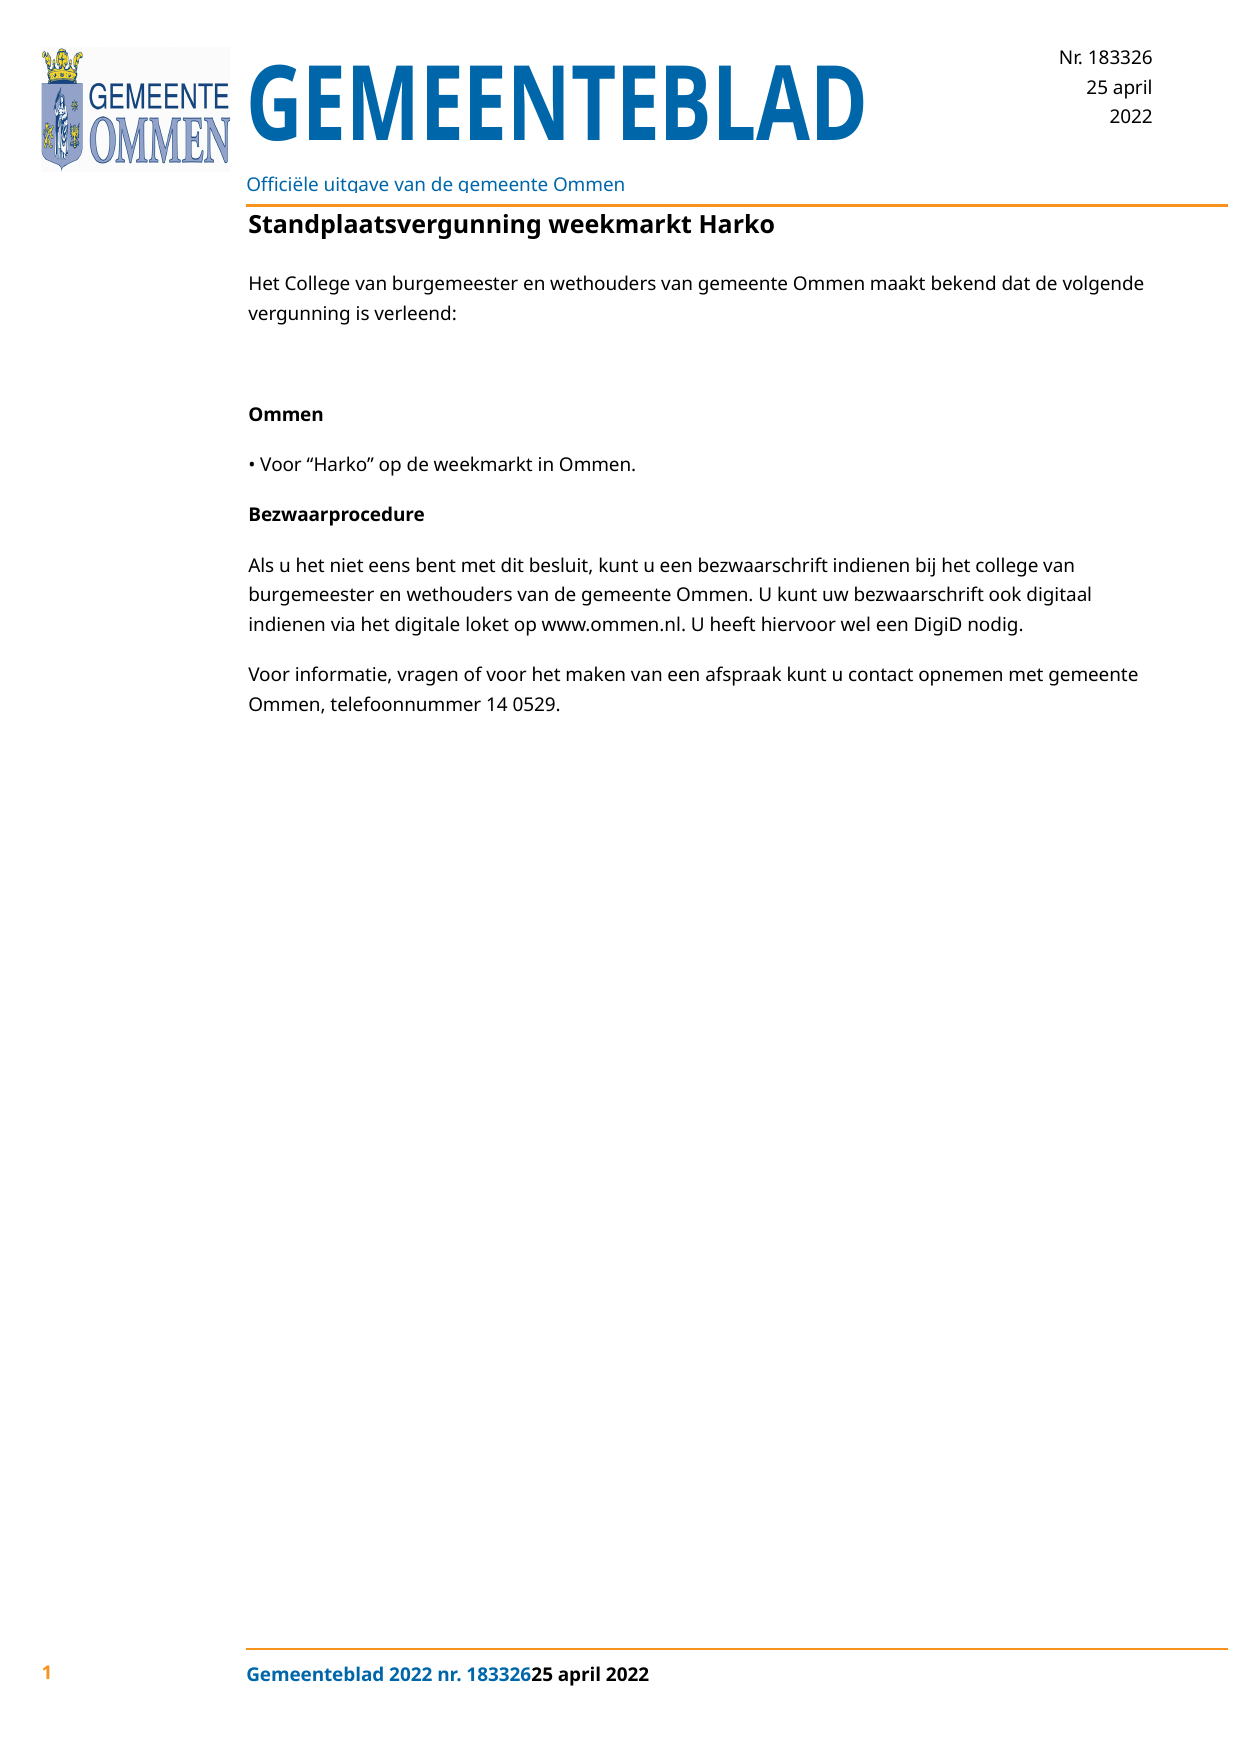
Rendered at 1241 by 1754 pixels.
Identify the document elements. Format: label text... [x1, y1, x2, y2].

text • Voor “Harko” op de weekmarkt in Ommen. [248, 451, 1152, 477]
picture [41, 47, 231, 172]
text Als u het niet eens bent met dit besluit, kunt u een bezwaarschrift indienen bij het college van burgemeester en wethouders van de gemeente Ommen. U kunt uw bezwaarschrift ook digitaal indienen via het digitale loket op www.ommen.nl. U heeft hiervoor wel een DigiD nodig. [248, 552, 1152, 637]
text Ommen [248, 401, 1152, 426]
text Bezwaarprocedure [248, 502, 1152, 527]
text Het College van burgemeester en wethouders van gemeente Ommen maakt bekend dat de volgende vergunning is verleend: [248, 270, 1152, 326]
text Standplaatsvergunning weekmarkt Harko [248, 207, 1152, 241]
text Voor informatie, vragen of voor het maken van een afspraak kunt u contact opnemen met gemeente Ommen, telefoonnummer 14 0529. [248, 662, 1152, 717]
